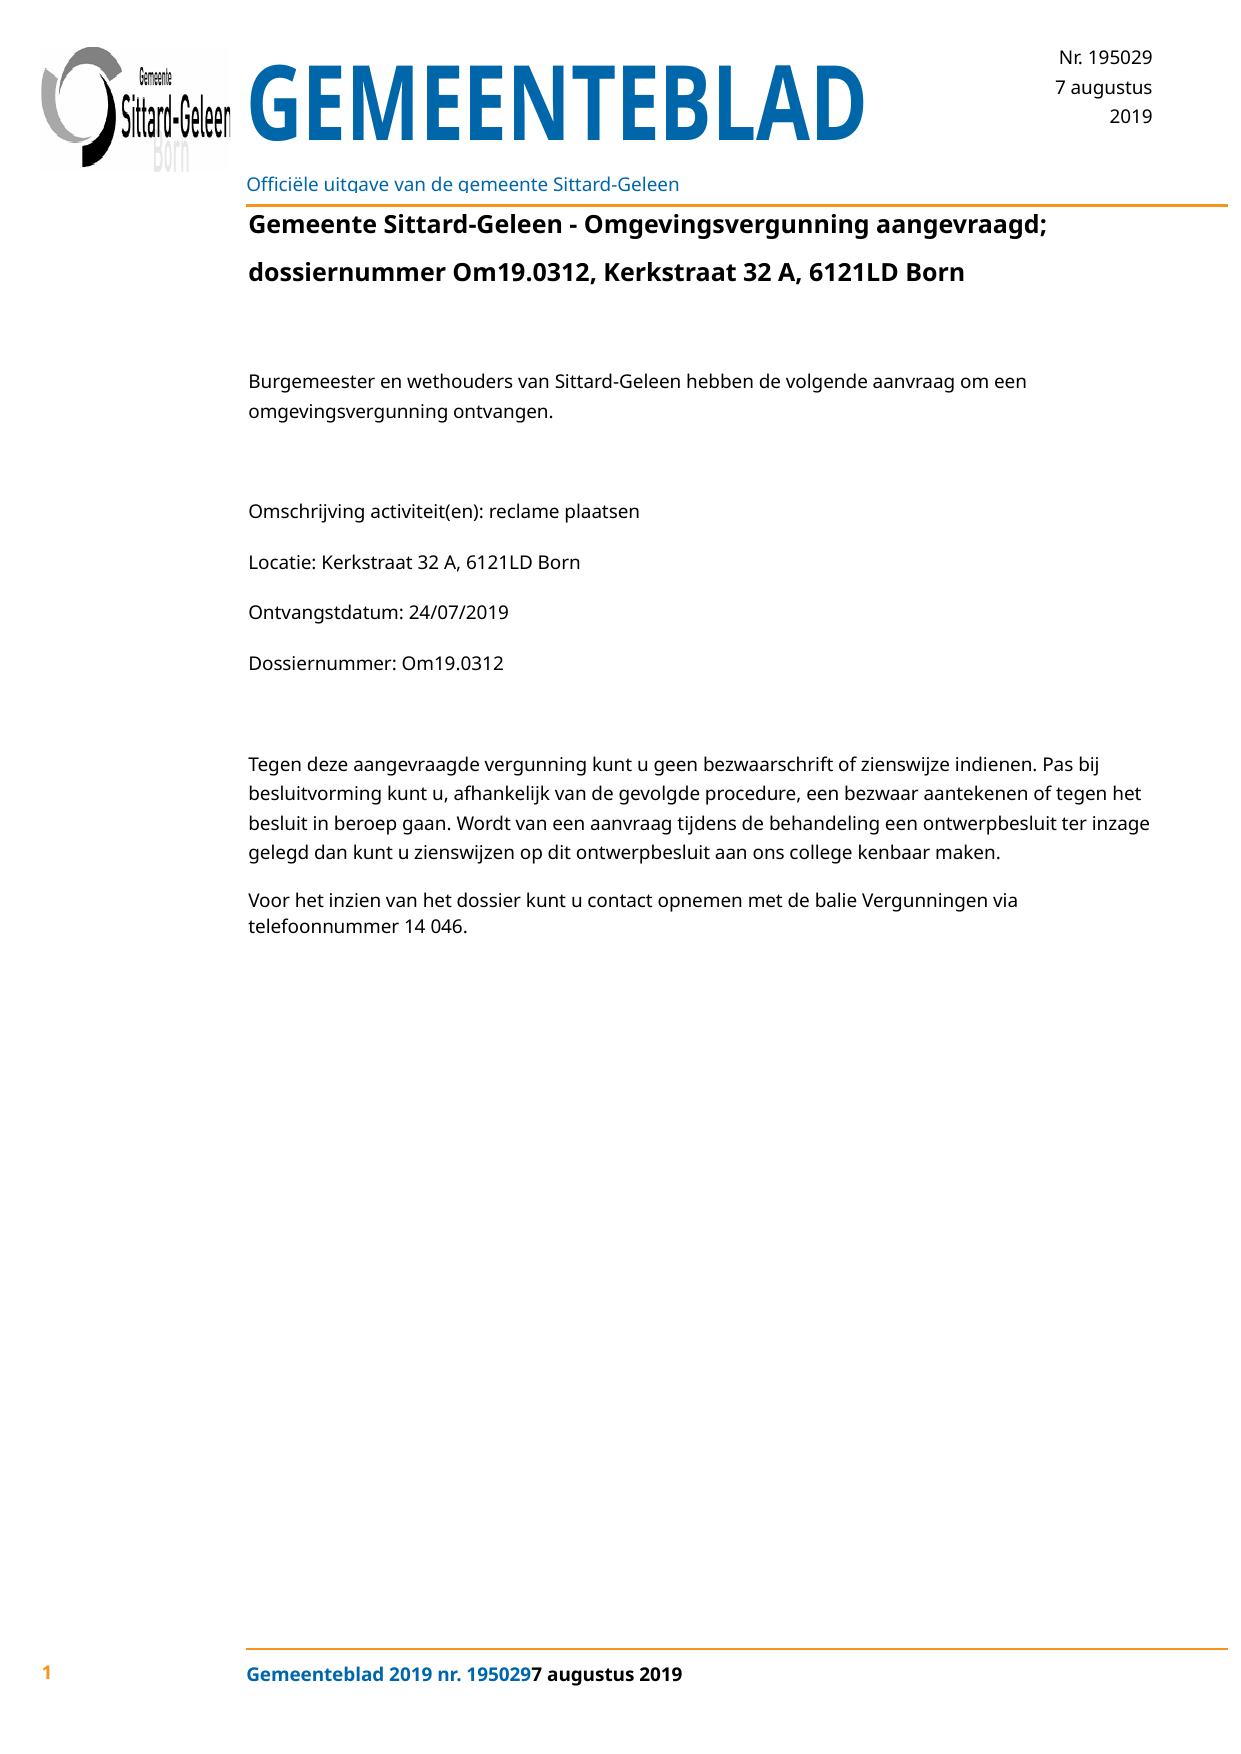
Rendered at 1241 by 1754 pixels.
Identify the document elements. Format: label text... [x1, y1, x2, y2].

text Dossiernummer: Om19.0312 [248, 650, 1152, 676]
text Omschrijving activiteit(en): reclame plaatsen [248, 499, 1152, 524]
text Burgemeester en wethouders van Sittard-Geleen hebben de volgende aanvraag om een omgevingsvergunning ontvangen. [248, 368, 1152, 424]
text Tegen deze aangevraagde vergunning kunt u geen bezwaarschrift of zienswijze indienen. Pas bij besluitvorming kunt u, afhankelijk van de gevolgde procedure, een bezwaar aantekenen of tegen het besluit in beroep gaan. Wordt van een aanvraag tijdens de behandeling een ontwerpbesluit ter inzage gelegd dan kunt u zienswijzen op dit ontwerpbesluit aan ons college kenbaar maken. [248, 751, 1152, 865]
text Gemeente Sittard-Geleen - Omgevingsvergunning aangevraagd; dossiernummer Om19.0312, Kerkstraat 32 A, 6121LD Born [248, 207, 1152, 288]
text Voor het inzien van het dossier kunt u contact opnemen met de balie Vergunningen via telefoonnummer 14 046. [248, 887, 1152, 939]
text Ontvangstdatum: 24/07/2019 [248, 599, 1152, 625]
picture [41, 47, 231, 172]
text Locatie: Kerkstraat 32 A, 6121LD Born [248, 549, 1152, 575]
